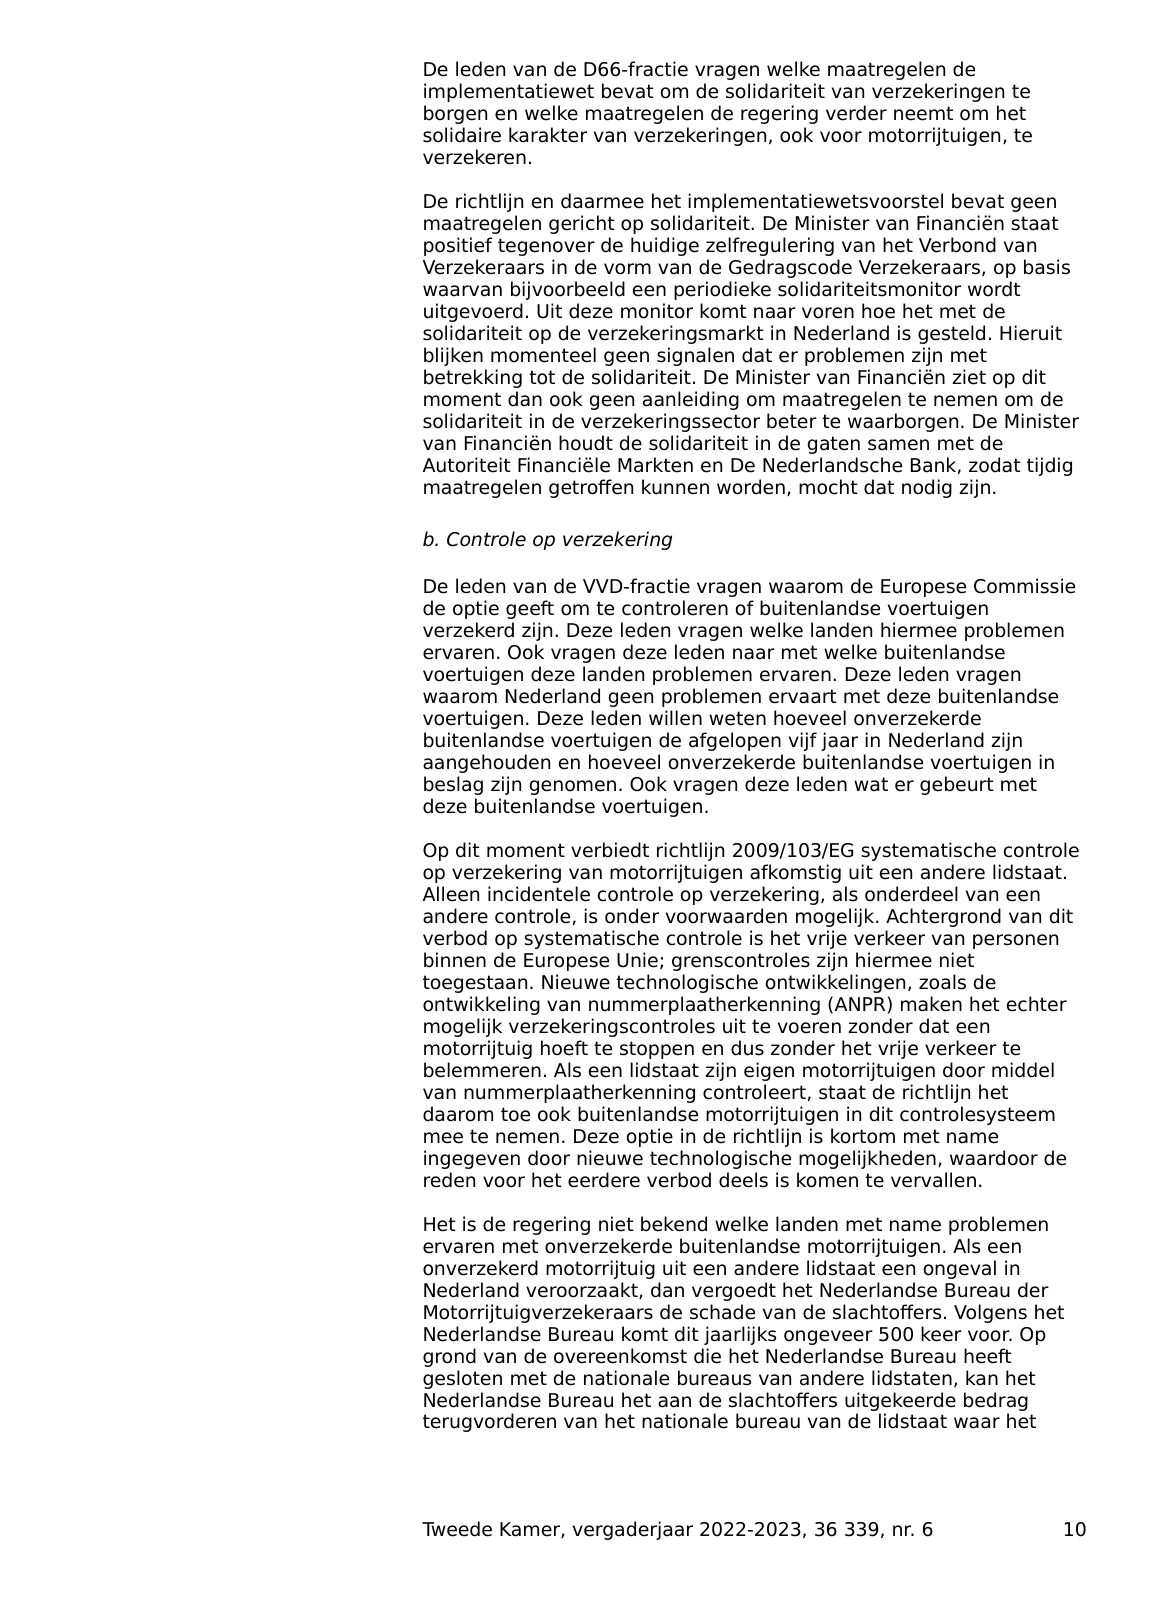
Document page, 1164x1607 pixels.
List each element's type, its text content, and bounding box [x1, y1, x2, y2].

text Op dit moment verbiedt richtlijn 2009/103/EG systematische controle op verzekering van motorrijtuigen afkomstig uit een andere lidstaat. Alleen incidentele controle op verzekering, als onderdeel van een andere controle, is onder voorwaarden mogelijk. Achtergrond van dit verbod op systematische controle is het vrije verkeer van personen binnen de Europese Unie; grenscontroles zijn hiermee niet toegestaan. Nieuwe technologische ontwikkelingen, zoals de ontwikkeling van nummerplaatherkenning (ANPR) maken het echter mogelijk verzekeringscontroles uit te voeren zonder dat een motorrijtuig hoeft te stoppen en dus zonder het vrije verkeer te belemmeren. Als een lidstaat zijn eigen motorrijtuigen door middel van nummerplaatherkenning controleert, staat de richtlijn het daarom toe ook buitenlandse motorrijtuigen in dit controlesysteem mee te nemen. Deze optie in de richtlijn is kortom met name ingegeven door nieuwe technologische mogelijkheden, waardoor de reden voor het eerdere verbod deels is komen te vervallen. [422, 840, 1087, 1191]
text Het is de regering niet bekend welke landen met name problemen ervaren met onverzekerde buitenlandse motorrijtuigen. Als een onverzekerd motorrijtuig uit een andere lidstaat een ongeval in Nederland veroorzaakt, dan vergoedt het Nederlandse Bureau der Motorrijtuigverzekeraars de schade van de slachtoffers. Volgens het Nederlandse Bureau komt dit jaarlijks ongeveer 500 keer voor. Op grond van de overeenkomst die het Nederlandse Bureau heeft gesloten met de nationale bureaus van andere lidstaten, kan het Nederlandse Bureau het aan de slachtoffers uitgekeerde bedrag terugvorderen van het nationale bureau van de lidstaat waar het [422, 1214, 1087, 1433]
text De leden van de D66-fractie vragen welke maatregelen de implementatiewet bevat om de solidariteit van verzekeringen te borgen en welke maatregelen de regering verder neemt om het solidaire karakter van verzekeringen, ook voor motorrijtuigen, te verzekeren. [422, 59, 1087, 169]
text De richtlijn en daarmee het implementatiewetsvoorstel bevat geen maatregelen gericht op solidariteit. De Minister van Financiën staat positief tegenover de huidige zelfregulering van het Verbond van Verzekeraars in de vorm van de Gedragscode Verzekeraars, op basis waarvan bijvoorbeeld een periodieke solidariteitsmonitor wordt uitgevoerd. Uit deze monitor komt naar voren hoe het met de solidariteit op de verzekeringsmarkt in Nederland is gesteld. Hieruit blijken momenteel geen signalen dat er problemen zijn met betrekking tot de solidariteit. De Minister van Financiën ziet op dit moment dan ook geen aanleiding om maatregelen te nemen om de solidariteit in de verzekeringssector beter te waarborgen. De Minister van Financiën houdt de solidariteit in de gaten samen met de Autoriteit Financiële Markten en De Nederlandsche Bank, zodat tijdig maatregelen getroffen kunnen worden, mocht dat nodig zijn. [422, 191, 1087, 499]
text De leden van de VVD-fractie vragen waarom de Europese Commissie de optie geeft om te controleren of buitenlandse voertuigen verzekerd zijn. Deze leden vragen welke landen hiermee problemen ervaren. Ook vragen deze leden naar met welke buitenlandse voertuigen deze landen problemen ervaren. Deze leden vragen waarom Nederland geen problemen ervaart met deze buitenlandse voertuigen. Deze leden willen weten hoeveel onverzekerde buitenlandse voertuigen de afgelopen vijf jaar in Nederland zijn aangehouden en hoeveel onverzekerde buitenlandse voertuigen in beslag zijn genomen. Ook vragen deze leden wat er gebeurt met deze buitenlandse voertuigen. [422, 576, 1087, 818]
subtitle b. Controle op verzekering [422, 529, 1087, 551]
